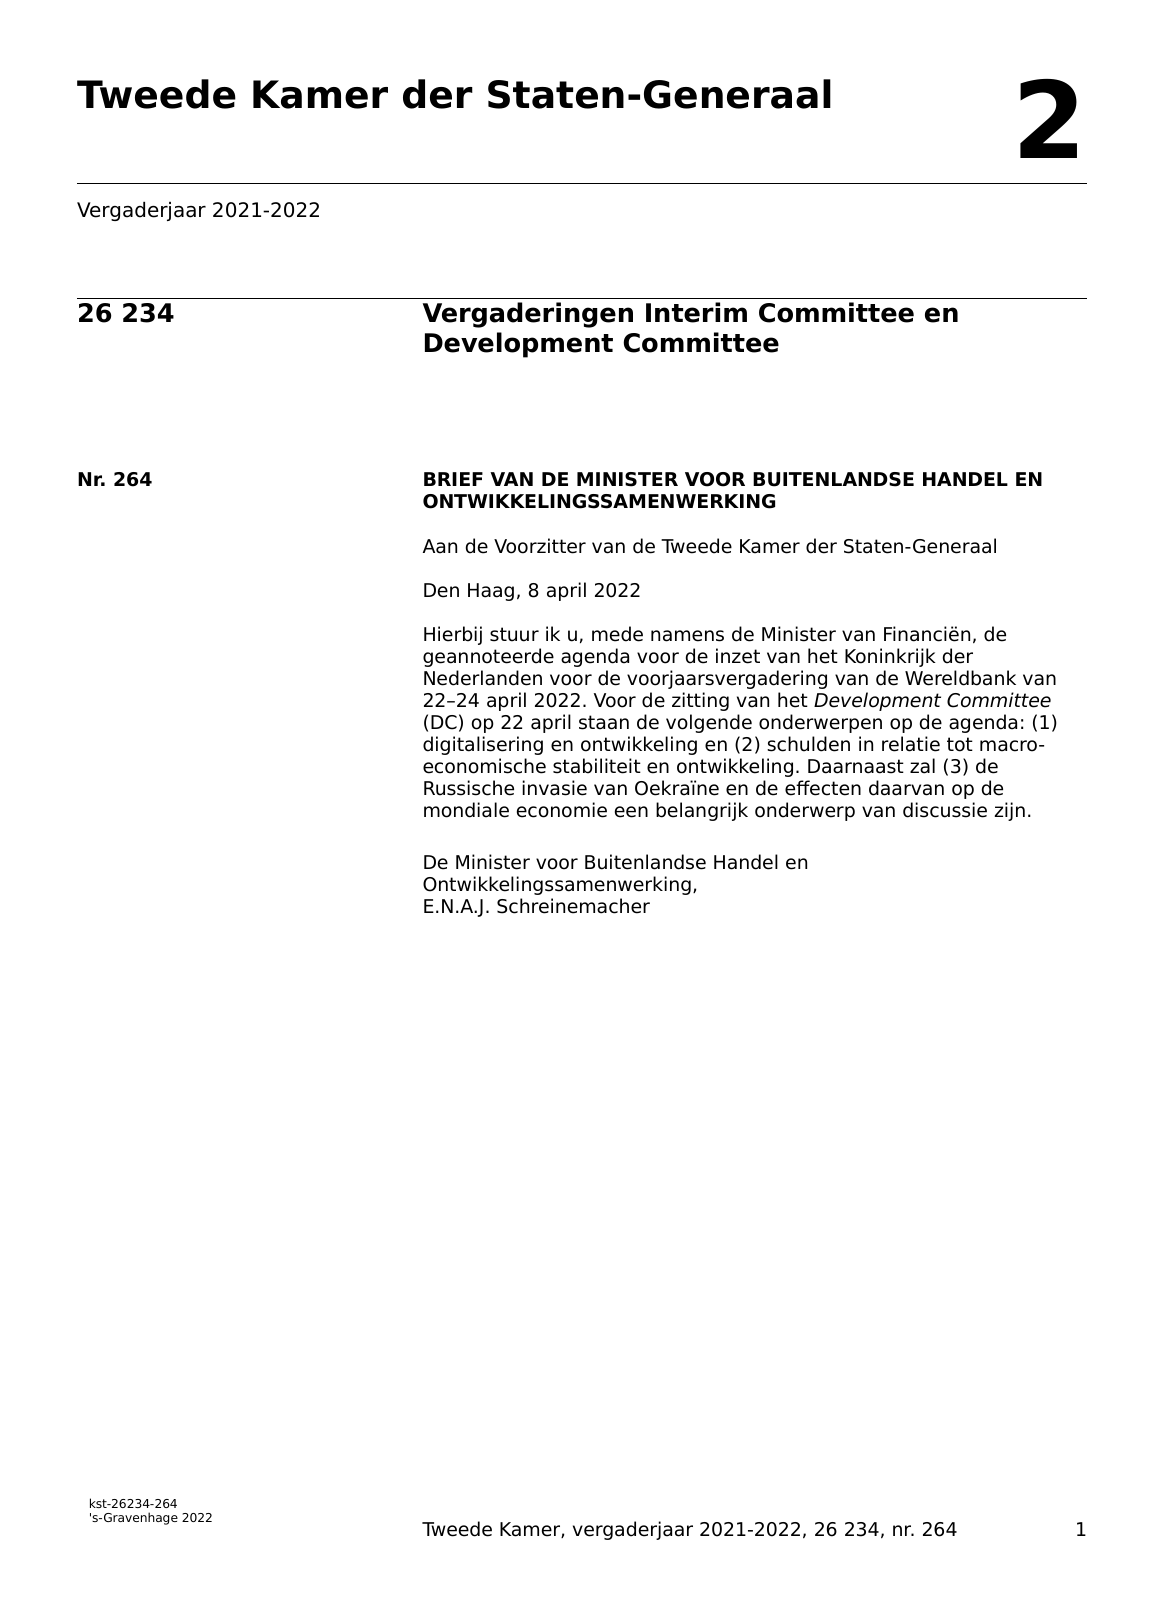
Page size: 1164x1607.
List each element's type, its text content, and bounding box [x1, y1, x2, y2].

text 's-Gravenhage 2022 [88, 1511, 323, 1525]
subtitle 26 234 Vergaderingen Interim Committee en Development Committee [77, 299, 1087, 358]
subtitle Nr. 264 BRIEF VAN DE MINISTER VOOR BUITENLANDSE HANDEL EN ONTWIKKELINGSSAMENWERKING [77, 469, 1087, 513]
table_header Tweede Kamer der Staten-Generaal [77, 59, 886, 183]
text De Minister voor Buitenlandse Handel en Ontwikkelingssamenwerking, E.N.A.J. Schreinemacher [422, 852, 1087, 918]
table_header 2 [886, 59, 1087, 183]
text kst-26234-264 [88, 1497, 323, 1511]
text Hierbij stuur ik u, mede namens de Minister van Financiën, de geannoteerde agenda voor de inzet van het Koninkrijk der Nederlanden voor de voorjaarsvergadering van de Wereldbank van 22–24 april 2022. Voor de zitting van het Development Committee (DC) op 22 april staan de volgende onderwerpen op de agenda: (1) digitalisering en ontwikkeling en (2) schulden in relatie tot macro-economische stabiliteit en ontwikkeling. Daarnaast zal (3) de Russische invasie van Oekraïne en de effecten daarvan op de mondiale economie een belangrijk onderwerp van discussie zijn. [422, 624, 1087, 822]
text Aan de Voorzitter van de Tweede Kamer der Staten-Generaal [422, 536, 1087, 557]
text Den Haag, 8 april 2022 [422, 580, 1087, 602]
table_cell Vergaderjaar 2021-2022 [77, 184, 1087, 298]
